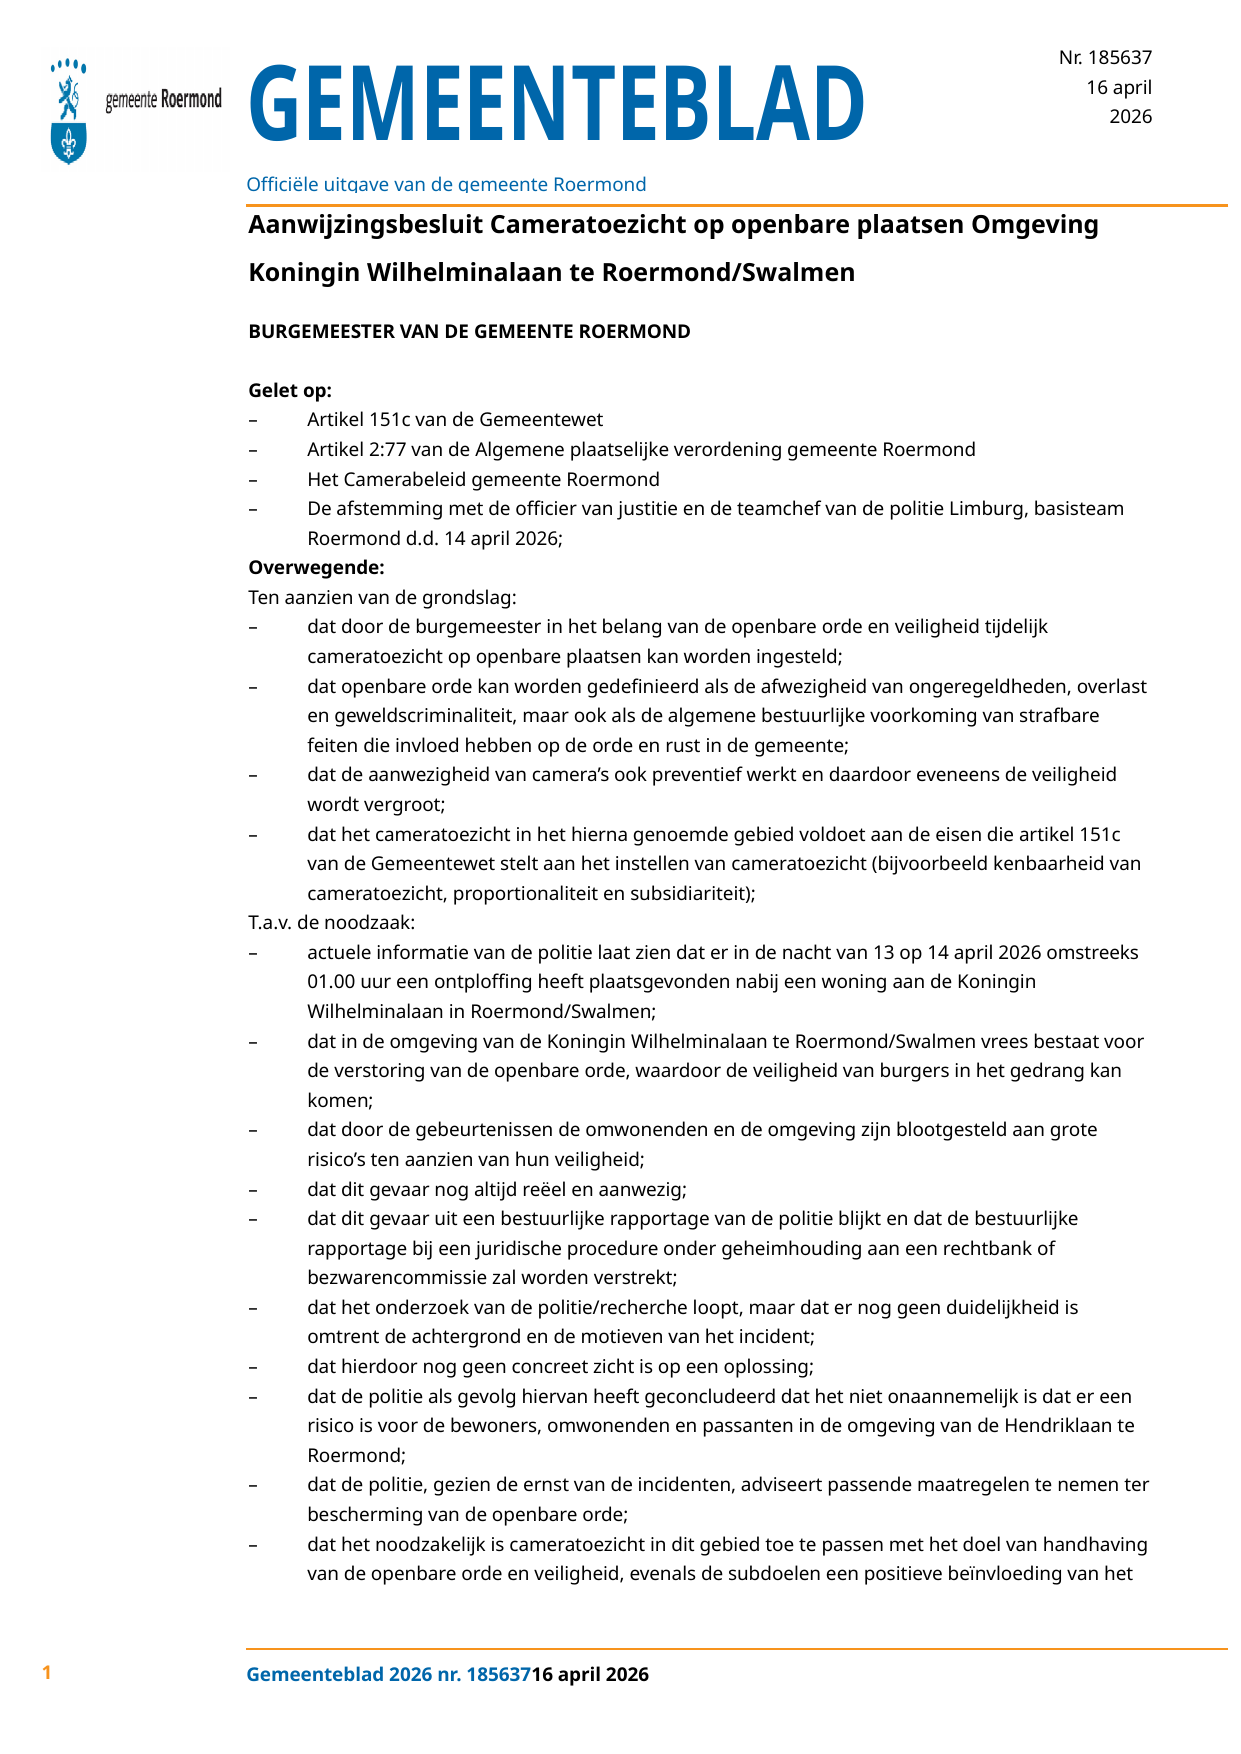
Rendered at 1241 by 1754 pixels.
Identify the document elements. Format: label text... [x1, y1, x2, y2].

list actuele informatie van de politie laat zien dat er in de nacht van 13 op 14 april 2026 omstreeks 01.00 uur een ontploffing heeft plaatsgevonden nabij een woning aan de Koningin Wilhelminalaan in Roermond/Swalmen; [248, 939, 1152, 1024]
list dat in de omgeving van de Koningin Wilhelminalaan te Roermond/Swalmen vrees bestaat voor de verstoring van de openbare orde, waardoor de veiligheid van burgers in het gedrang kan komen; [248, 1028, 1152, 1113]
list dat het onderzoek van de politie/recherche loopt, maar dat er nog geen duidelijkheid is omtrent de achtergrond en de motieven van het incident; [248, 1294, 1152, 1349]
list dat door de gebeurtenissen de omwonenden en de omgeving zijn blootgesteld aan grote risico’s ten aanzien van hun veiligheid; [248, 1117, 1152, 1172]
list dat de aanwezigheid van camera’s ook preventief werkt en daardoor eveneens de veiligheid wordt vergroot; [248, 762, 1152, 817]
list dat dit gevaar nog altijd reëel en aanwezig; [248, 1176, 1152, 1202]
text T.a.v. de noodzaak: [248, 909, 1152, 935]
picture [41, 47, 231, 172]
list dat openbare orde kan worden gedefinieerd als de afwezigheid van ongeregeldheden, overlast en geweldscriminaliteit, maar ook als de algemene bestuurlijke voorkoming van strafbare feiten die invloed hebben op de orde en rust in de gemeente; [248, 673, 1152, 758]
list dat hierdoor nog geen concreet zicht is op een oplossing; [248, 1353, 1152, 1379]
text BURGEMEESTER VAN DE GEMEENTE ROERMOND [248, 318, 1152, 344]
text Ten aanzien van de grondslag: [248, 584, 1152, 610]
list Het Camerabeleid gemeente Roermond [248, 466, 1152, 492]
text Overwegende: [248, 554, 1152, 580]
list dat de politie, gezien de ernst van de incidenten, adviseert passende maatregelen te nemen ter bescherming van de openbare orde; [248, 1472, 1152, 1527]
list De afstemming met de officier van justitie en de teamchef van de politie Limburg, basisteam Roermond d.d. 14 april 2026; [248, 495, 1152, 551]
list dat het noodzakelijk is cameratoezicht in dit gebied toe te passen met het doel van handhaving van de openbare orde en veiligheid, evenals de subdoelen een positieve beïnvloeding van het [248, 1531, 1152, 1586]
text Gelet op: [248, 377, 1152, 403]
list Artikel 151c van de Gemeentewet [248, 407, 1152, 432]
list Artikel 2:77 van de Algemene plaatselijke verordening gemeente Roermond [248, 436, 1152, 462]
list dat het cameratoezicht in het hierna genoemde gebied voldoet aan de eisen die artikel 151c van de Gemeentewet stelt aan het instellen van cameratoezicht (bijvoorbeeld kenbaarheid van cameratoezicht, proportionaliteit en subsidiariteit); [248, 821, 1152, 906]
list dat dit gevaar uit een bestuurlijke rapportage van de politie blijkt en dat de bestuurlijke rapportage bij een juridische procedure onder geheimhouding aan een rechtbank of bezwarencommissie zal worden verstrekt; [248, 1205, 1152, 1290]
list dat door de burgemeester in het belang van de openbare orde en veiligheid tijdelijk cameratoezicht op openbare plaatsen kan worden ingesteld; [248, 614, 1152, 669]
list dat de politie als gevolg hiervan heeft geconcludeerd dat het niet onaannemelijk is dat er een risico is voor de bewoners, omwonenden en passanten in de omgeving van de Hendriklaan te Roermond; [248, 1383, 1152, 1468]
text Aanwijzingsbesluit Cameratoezicht op openbare plaatsen Omgeving Koningin Wilhelminalaan te Roermond/Swalmen [248, 207, 1152, 288]
